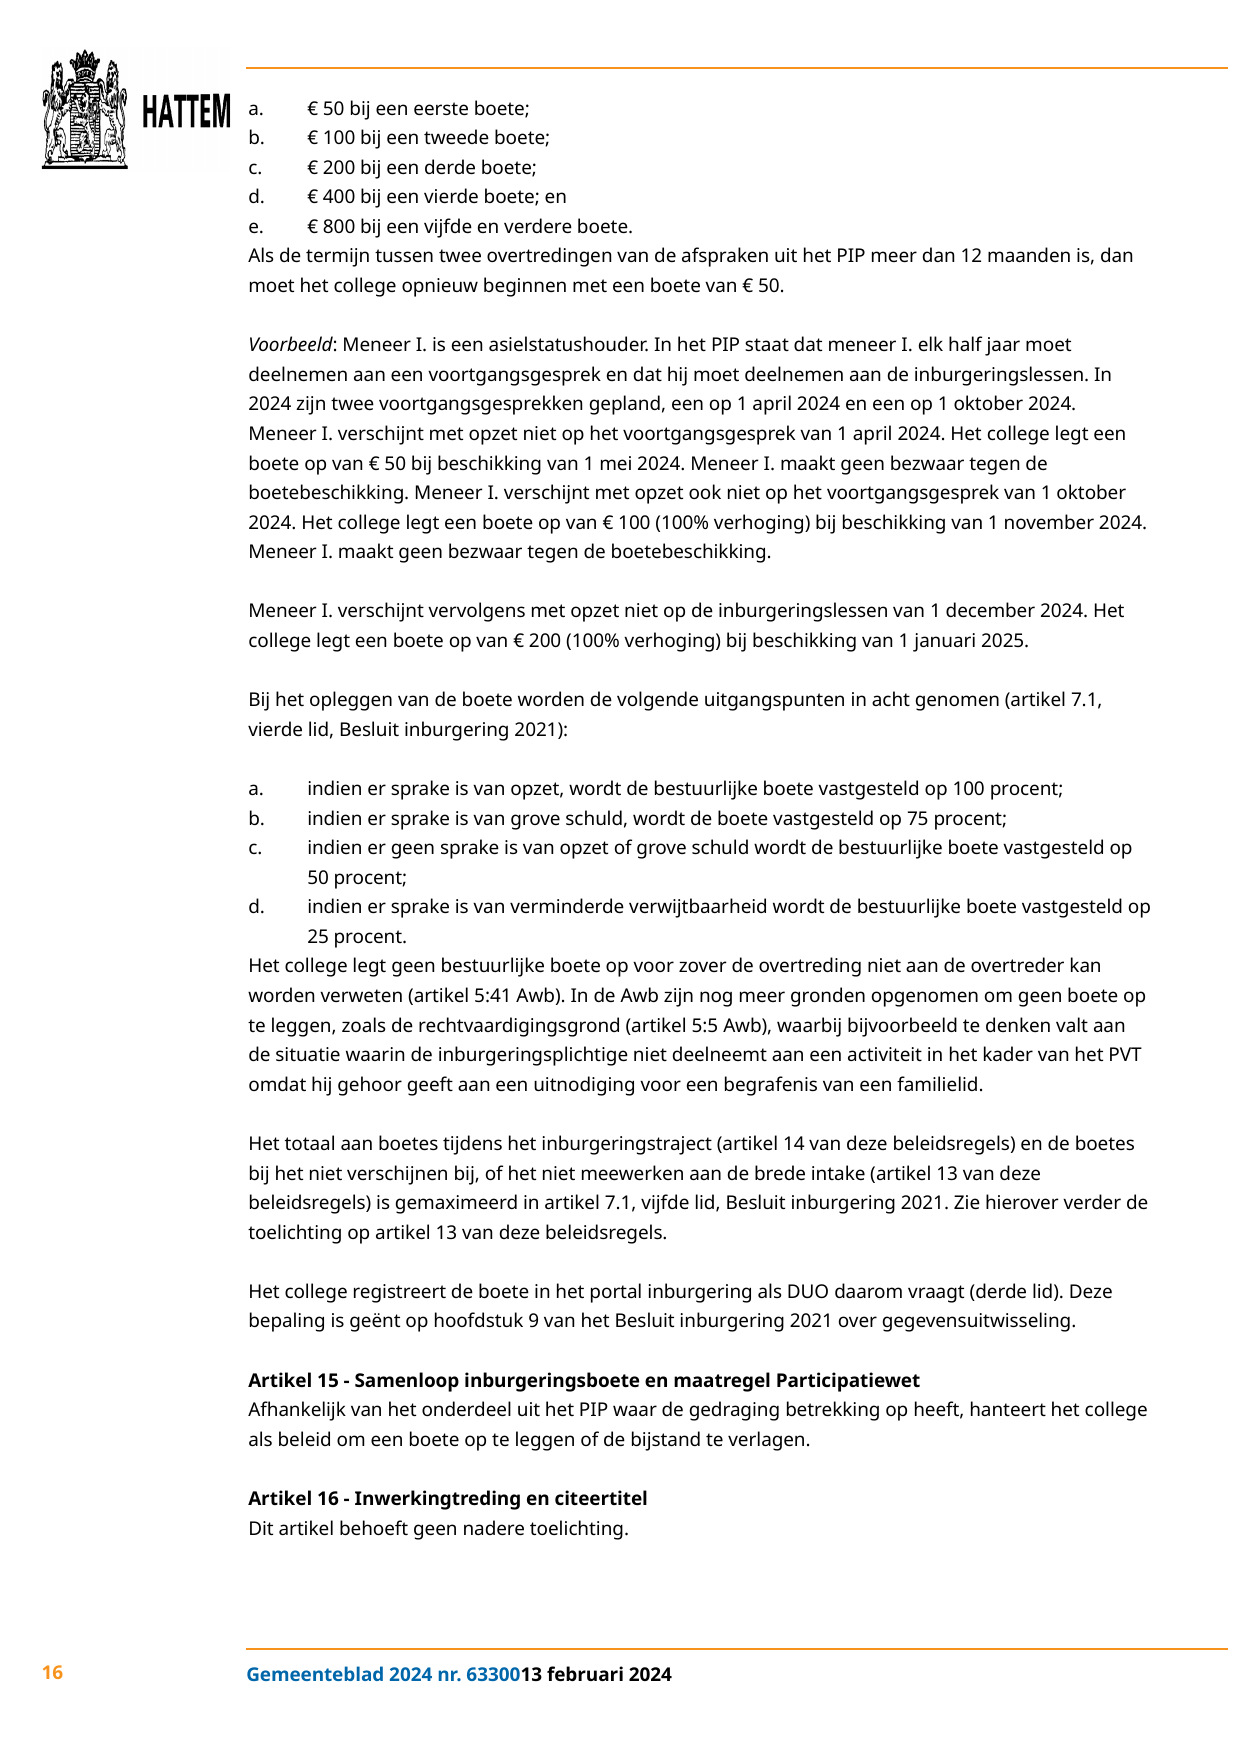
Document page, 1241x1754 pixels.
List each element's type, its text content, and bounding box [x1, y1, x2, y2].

text Afhankelijk van het onderdeel uit het PIP waar de gedraging betrekking op heeft, hanteert het college als beleid om een boete op te leggen of de bijstand te verlagen. [248, 1396, 1152, 1452]
text Artikel 15 - Samenloop inburgeringsboete en maatregel Participatiewet [248, 1367, 1152, 1393]
list € 800 bij een vijfde en verdere boete. [248, 213, 1152, 239]
list indien er sprake is van verminderde verwijtbaarheid wordt de bestuurlijke boete vastgesteld op 25 procent. [248, 893, 1152, 949]
text Het totaal aan boetes tijdens het inburgeringstraject (artikel 14 van deze beleidsregels) en de boetes bij het niet verschijnen bij, of het niet meewerken aan de brede intake (artikel 13 van deze beleidsregels) is gemaximeerd in artikel 7.1, vijfde lid, Besluit inburgering 2021. Zie hierover verder de toelichting op artikel 13 van deze beleidsregels. [248, 1130, 1152, 1245]
text Meneer I. verschijnt vervolgens met opzet niet op de inburgeringslessen van 1 december 2024. Het college legt een boete op van € 200 (100% verhoging) bij beschikking van 1 januari 2025. [248, 598, 1152, 653]
text Als de termijn tussen twee overtredingen van de afspraken uit het PIP meer dan 12 maanden is, dan moet het college opnieuw beginnen met een boete van € 50. [248, 243, 1152, 298]
text Dit artikel behoeft geen nadere toelichting. [248, 1515, 1152, 1541]
list indien er sprake is van grove schuld, wordt de boete vastgesteld op 75 procent; [248, 805, 1152, 831]
list € 100 bij een tweede boete; [248, 124, 1152, 150]
list € 400 bij een vierde boete; en [248, 183, 1152, 209]
list € 200 bij een derde boete; [248, 154, 1152, 180]
list indien er geen sprake is van opzet of grove schuld wordt de bestuurlijke boete vastgesteld op 50 procent; [248, 834, 1152, 890]
picture [41, 47, 231, 172]
list indien er sprake is van opzet, wordt de bestuurlijke boete vastgesteld op 100 procent; [248, 775, 1152, 801]
text Het college legt geen bestuurlijke boete op voor zover de overtreding niet aan de overtreder kan worden verweten (artikel 5:41 Awb). In de Awb zijn nog meer gronden opgenomen om geen boete op te leggen, zoals de rechtvaardigingsgrond (artikel 5:5 Awb), waarbij bijvoorbeeld te denken valt aan de situatie waarin de inburgeringsplichtige niet deelneemt aan een activiteit in het kader van het PVT omdat hij gehoor geeft aan een uitnodiging voor een begrafenis van een familielid. [248, 953, 1152, 1097]
text Meneer I. verschijnt met opzet niet op het voortgangsgesprek van 1 april 2024. Het college legt een boete op van € 50 bij beschikking van 1 mei 2024. Meneer I. maakt geen bezwaar tegen de boetebeschikking. Meneer I. verschijnt met opzet ook niet op het voortgangsgesprek van 1 oktober 2024. Het college legt een boete op van € 100 (100% verhoging) bij beschikking van 1 november 2024. Meneer I. maakt geen bezwaar tegen de boetebeschikking. [248, 420, 1152, 564]
text Voorbeeld: Meneer I. is een asielstatushouder. In het PIP staat dat meneer I. elk half jaar moet deelnemen aan een voortgangsgesprek en dat hij moet deelnemen aan de inburgeringslessen. In 2024 zijn twee voortgangsgesprekken gepland, een op 1 april 2024 en een op 1 oktober 2024. [248, 331, 1152, 416]
text Artikel 16 - Inwerkingtreding en citeertitel [248, 1485, 1152, 1511]
list € 50 bij een eerste boete; [248, 95, 1152, 121]
text Het college registreert de boete in het portal inburgering als DUO daarom vraagt (derde lid). Deze bepaling is geënt op hoofdstuk 9 van het Besluit inburgering 2021 over gegevensuitwisseling. [248, 1278, 1152, 1333]
text Bij het opleggen van de boete worden de volgende uitgangspunten in acht genomen (artikel 7.1, vierde lid, Besluit inburgering 2021): [248, 686, 1152, 742]
